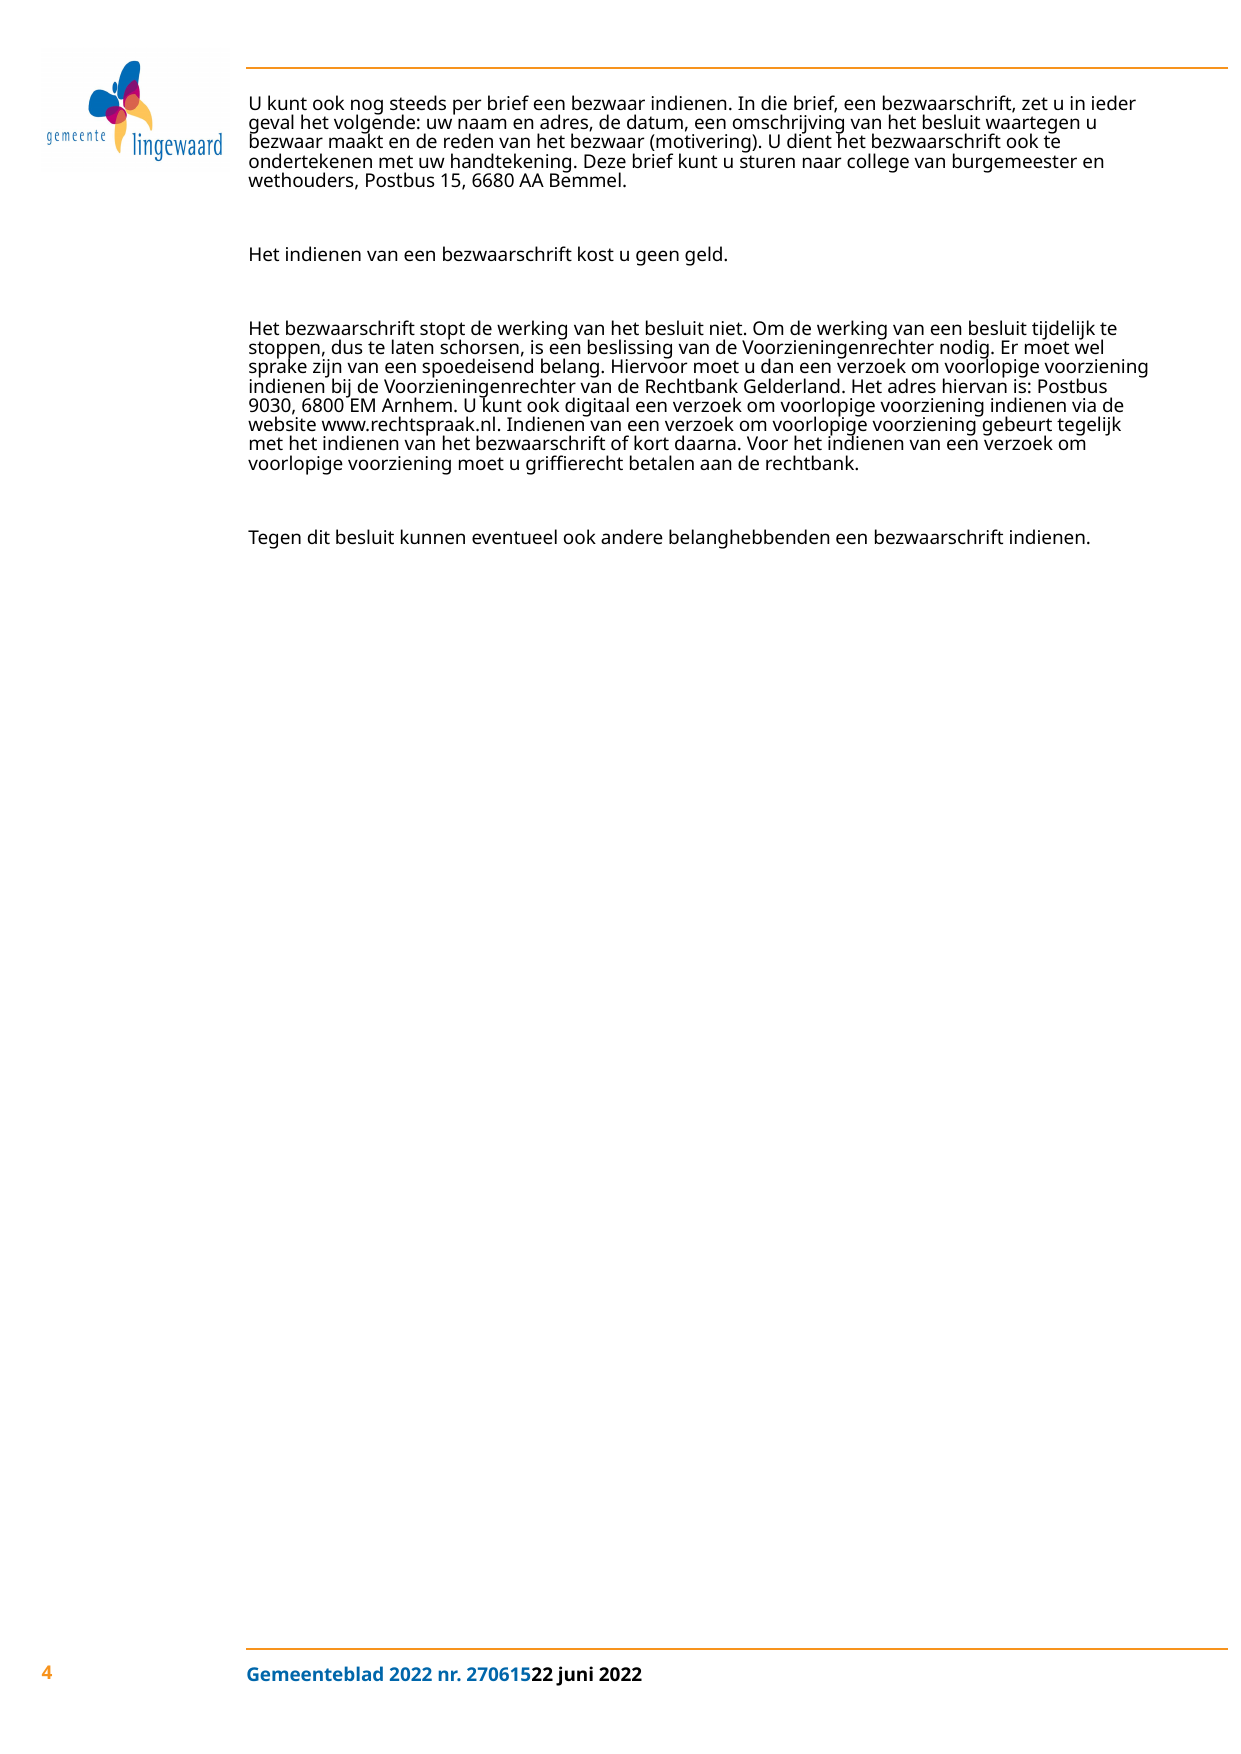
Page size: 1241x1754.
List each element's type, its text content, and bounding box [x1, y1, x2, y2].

picture [41, 47, 231, 172]
text U kunt ook nog steeds per brief een bezwaar indienen. In die brief, een bezwaarschrift, zet u in ieder geval het volgende: uw naam en adres, de datum, een omschrijving van het besluit waartegen u bezwaar maakt en de reden van het bezwaar (motivering). U dient het bezwaarschrift ook te ondertekenen met uw handtekening. Deze brief kunt u sturen naar college van burgemeester en wethouders, Postbus 15, 6680 AA Bemmel. [248, 95, 1152, 191]
text Tegen dit besluit kunnen eventueel ook andere belanghebbenden een bezwaarschrift indienen. [248, 529, 1152, 548]
text Het indienen van een bezwaarschrift kost u geen geld. [248, 246, 1152, 265]
text Het bezwaarschrift stopt de werking van het besluit niet. Om de werking van een besluit tijdelijk te stoppen, dus te laten schorsen, is een beslissing van de Voorzieningenrechter nodig. Er moet wel sprake zijn van een spoedeisend belang. Hiervoor moet u dan een verzoek om voorlopige voorziening indienen bij de Voorzieningenrechter van de Rechtbank Gelderland. Het adres hiervan is: Postbus 9030, 6800 EM Arnhem. U kunt ook digitaal een verzoek om voorlopige voorziening indienen via de website www.rechtspraak.nl. Indienen van een verzoek om voorlopige voorziening gebeurt tegelijk met het indienen van het bezwaarschrift of kort daarna. Voor het indienen van een verzoek om voorlopige voorziening moet u griffierecht betalen aan de rechtbank. [248, 320, 1152, 474]
